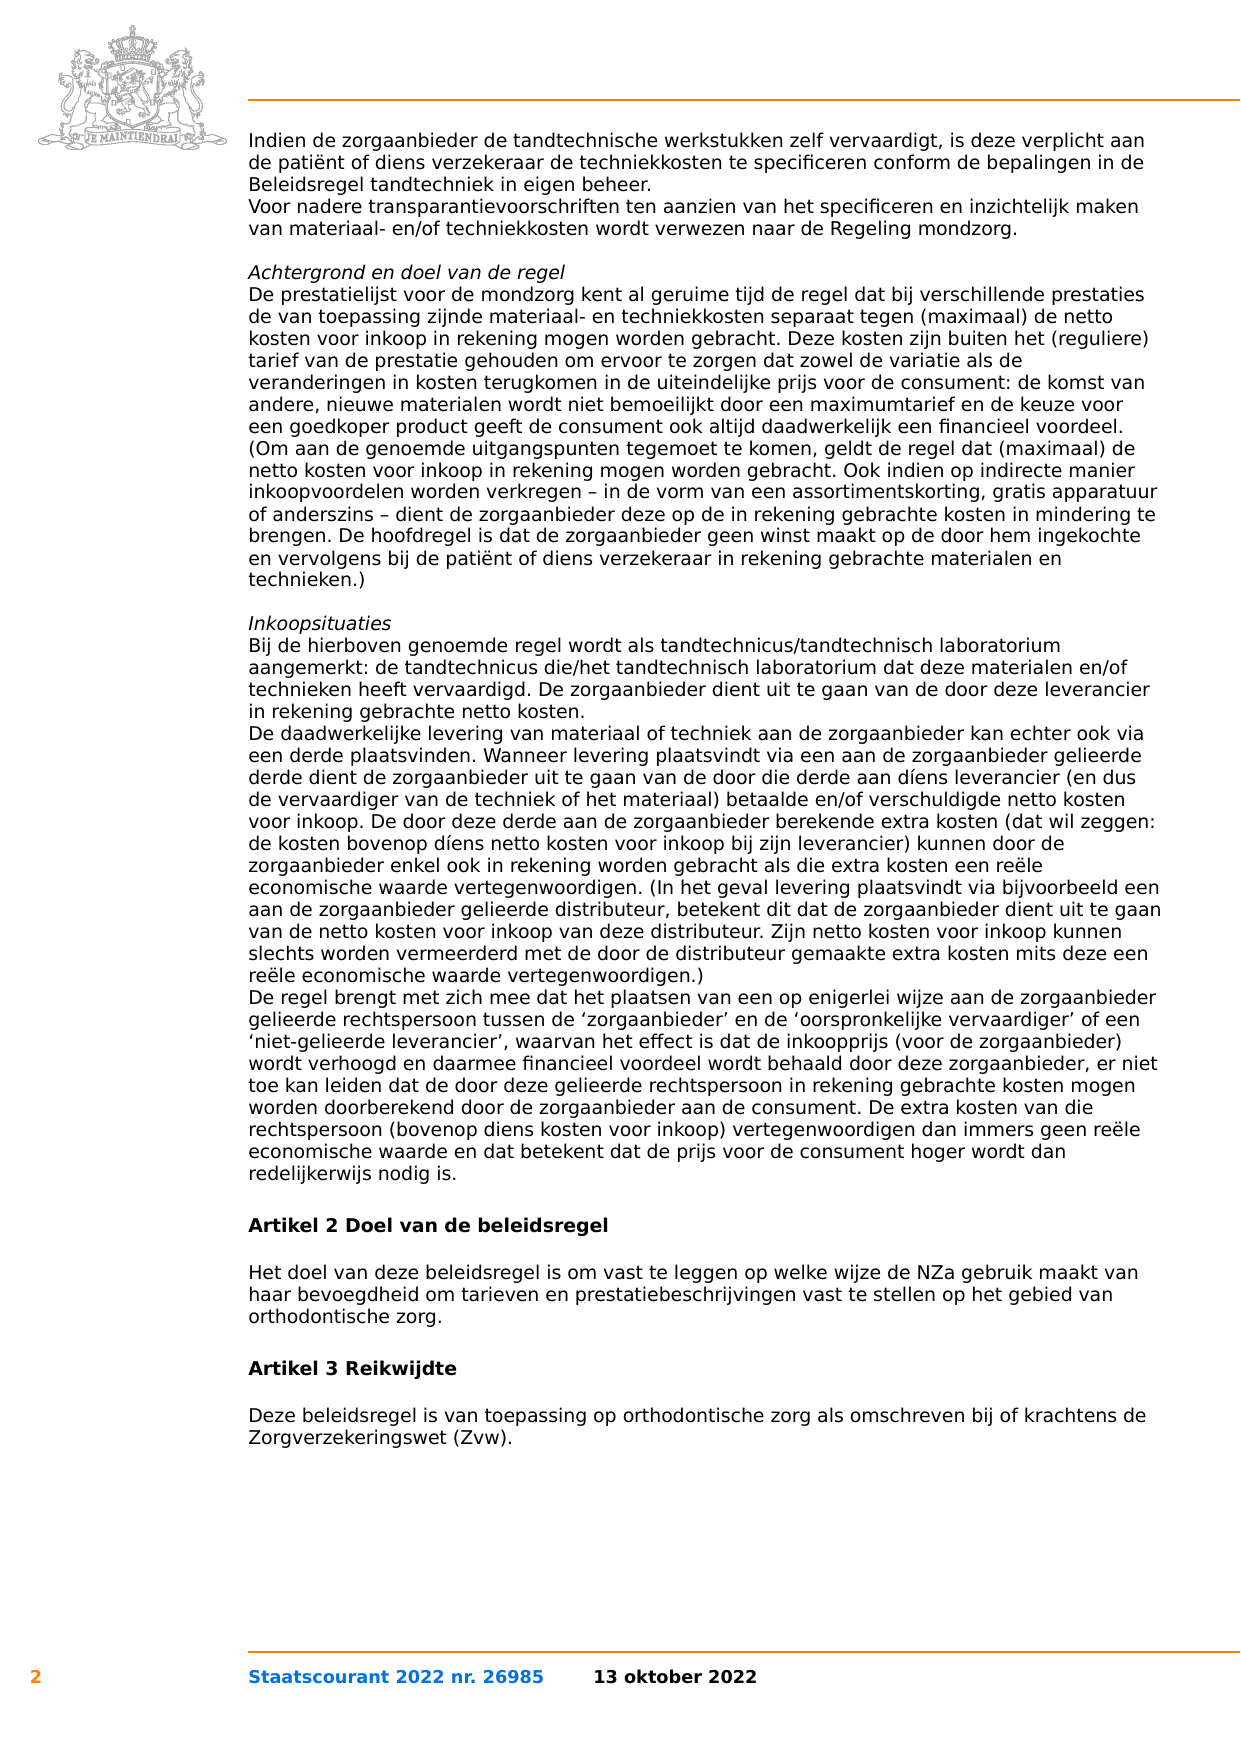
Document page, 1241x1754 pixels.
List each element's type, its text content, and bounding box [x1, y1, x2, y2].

text Voor nadere transparantievoorschriften ten aanzien van het specificeren en inzichtelijk maken van materiaal- en/of techniekkosten wordt verwezen naar de Regeling mondzorg. [248, 196, 1163, 240]
subtitle Artikel 3 Reikwijdte [248, 1358, 1163, 1379]
subtitle Artikel 2 Doel van de beleidsregel [248, 1215, 1163, 1237]
text De daadwerkelijke levering van materiaal of techniek aan de zorgaanbieder kan echter ook via een derde plaatsvinden. Wanneer levering plaatsvindt via een aan de zorgaanbieder gelieerde derde dient de zorgaanbieder uit te gaan van de door die derde aan díens leverancier (en dus de vervaardiger van de techniek of het materiaal) betaalde en/of verschuldigde netto kosten voor inkoop. De door deze derde aan de zorgaanbieder berekende extra kosten (dat wil zeggen: de kosten bovenop díens netto kosten voor inkoop bij zijn leverancier) kunnen door de zorgaanbieder enkel ook in rekening worden gebracht als die extra kosten een reële economische waarde vertegenwoordigen. (In het geval levering plaatsvindt via bijvoorbeeld een aan de zorgaanbieder gelieerde distributeur, betekent dit dat de zorgaanbieder dient uit te gaan van de netto kosten voor inkoop van deze distributeur. Zijn netto kosten voor inkoop kunnen slechts worden vermeerderd met de door de distributeur gemaakte extra kosten mits deze een reële economische waarde vertegenwoordigen.) [248, 723, 1163, 987]
subtitle Inkoopsituaties [248, 613, 1163, 635]
text Bij de hierboven genoemde regel wordt als tandtechnicus/tandtechnisch laboratorium aangemerkt: de tandtechnicus die/het tandtechnisch laboratorium dat deze materialen en/of technieken heeft vervaardigd. De zorgaanbieder dient uit te gaan van de door deze leverancier in rekening gebrachte netto kosten. [248, 635, 1163, 723]
text Deze beleidsregel is van toepassing op orthodontische zorg als omschreven bij of krachtens de Zorgverzekeringswet (Zvw). [248, 1404, 1163, 1448]
text De regel brengt met zich mee dat het plaatsen van een op enigerlei wijze aan de zorgaanbieder gelieerde rechtspersoon tussen de ‘zorgaanbieder’ en de ‘oorspronkelijke vervaardiger’ of een ‘niet-gelieerde leverancier’, waarvan het effect is dat de inkoopprijs (voor de zorgaanbieder) wordt verhoogd en daarmee financieel voordeel wordt behaald door deze zorgaanbieder, er niet toe kan leiden dat de door deze gelieerde rechtspersoon in rekening gebrachte kosten mogen worden doorberekend door de zorgaanbieder aan de consument. De extra kosten van die rechtspersoon (bovenop diens kosten voor inkoop) vertegenwoordigen dan immers geen reële economische waarde en dat betekent dat de prijs voor de consument hoger wordt dan redelijkerwijs nodig is. [248, 987, 1163, 1185]
text Het doel van deze beleidsregel is om vast te leggen op welke wijze de NZa gebruik maakt van haar bevoegdheid om tarieven en prestatiebeschrijvingen vast te stellen op het gebied van orthodontische zorg. [248, 1262, 1163, 1328]
text Indien de zorgaanbieder de tandtechnische werkstukken zelf vervaardigt, is deze verplicht aan de patiënt of diens verzekeraar de techniekkosten te specificeren conform de bepalingen in de Beleidsregel tandtechniek in eigen beheer. [248, 130, 1163, 196]
subtitle Achtergrond en doel van de regel [248, 262, 1163, 284]
text De prestatielijst voor de mondzorg kent al geruime tijd de regel dat bij verschillende prestaties de van toepassing zijnde materiaal- en techniekkosten separaat tegen (maximaal) de netto kosten voor inkoop in rekening mogen worden gebracht. Deze kosten zijn buiten het (reguliere) tarief van de prestatie gehouden om ervoor te zorgen dat zowel de variatie als de veranderingen in kosten terugkomen in de uiteindelijke prijs voor de consument: de komst van andere, nieuwe materialen wordt niet bemoeilijkt door een maximumtarief en de keuze voor een goedkoper product geeft de consument ook altijd daadwerkelijk een financieel voordeel. (Om aan de genoemde uitgangspunten tegemoet te komen, geldt de regel dat (maximaal) de netto kosten voor inkoop in rekening mogen worden gebracht. Ook indien op indirecte manier inkoopvoordelen worden verkregen – in de vorm van een assortimentskorting, gratis apparatuur of anderszins – dient de zorgaanbieder deze op de in rekening gebrachte kosten in mindering te brengen. De hoofdregel is dat de zorgaanbieder geen winst maakt op de door hem ingekochte en vervolgens bij de patiënt of diens verzekeraar in rekening gebrachte materialen en technieken.) [248, 284, 1163, 591]
picture [38, 25, 227, 150]
